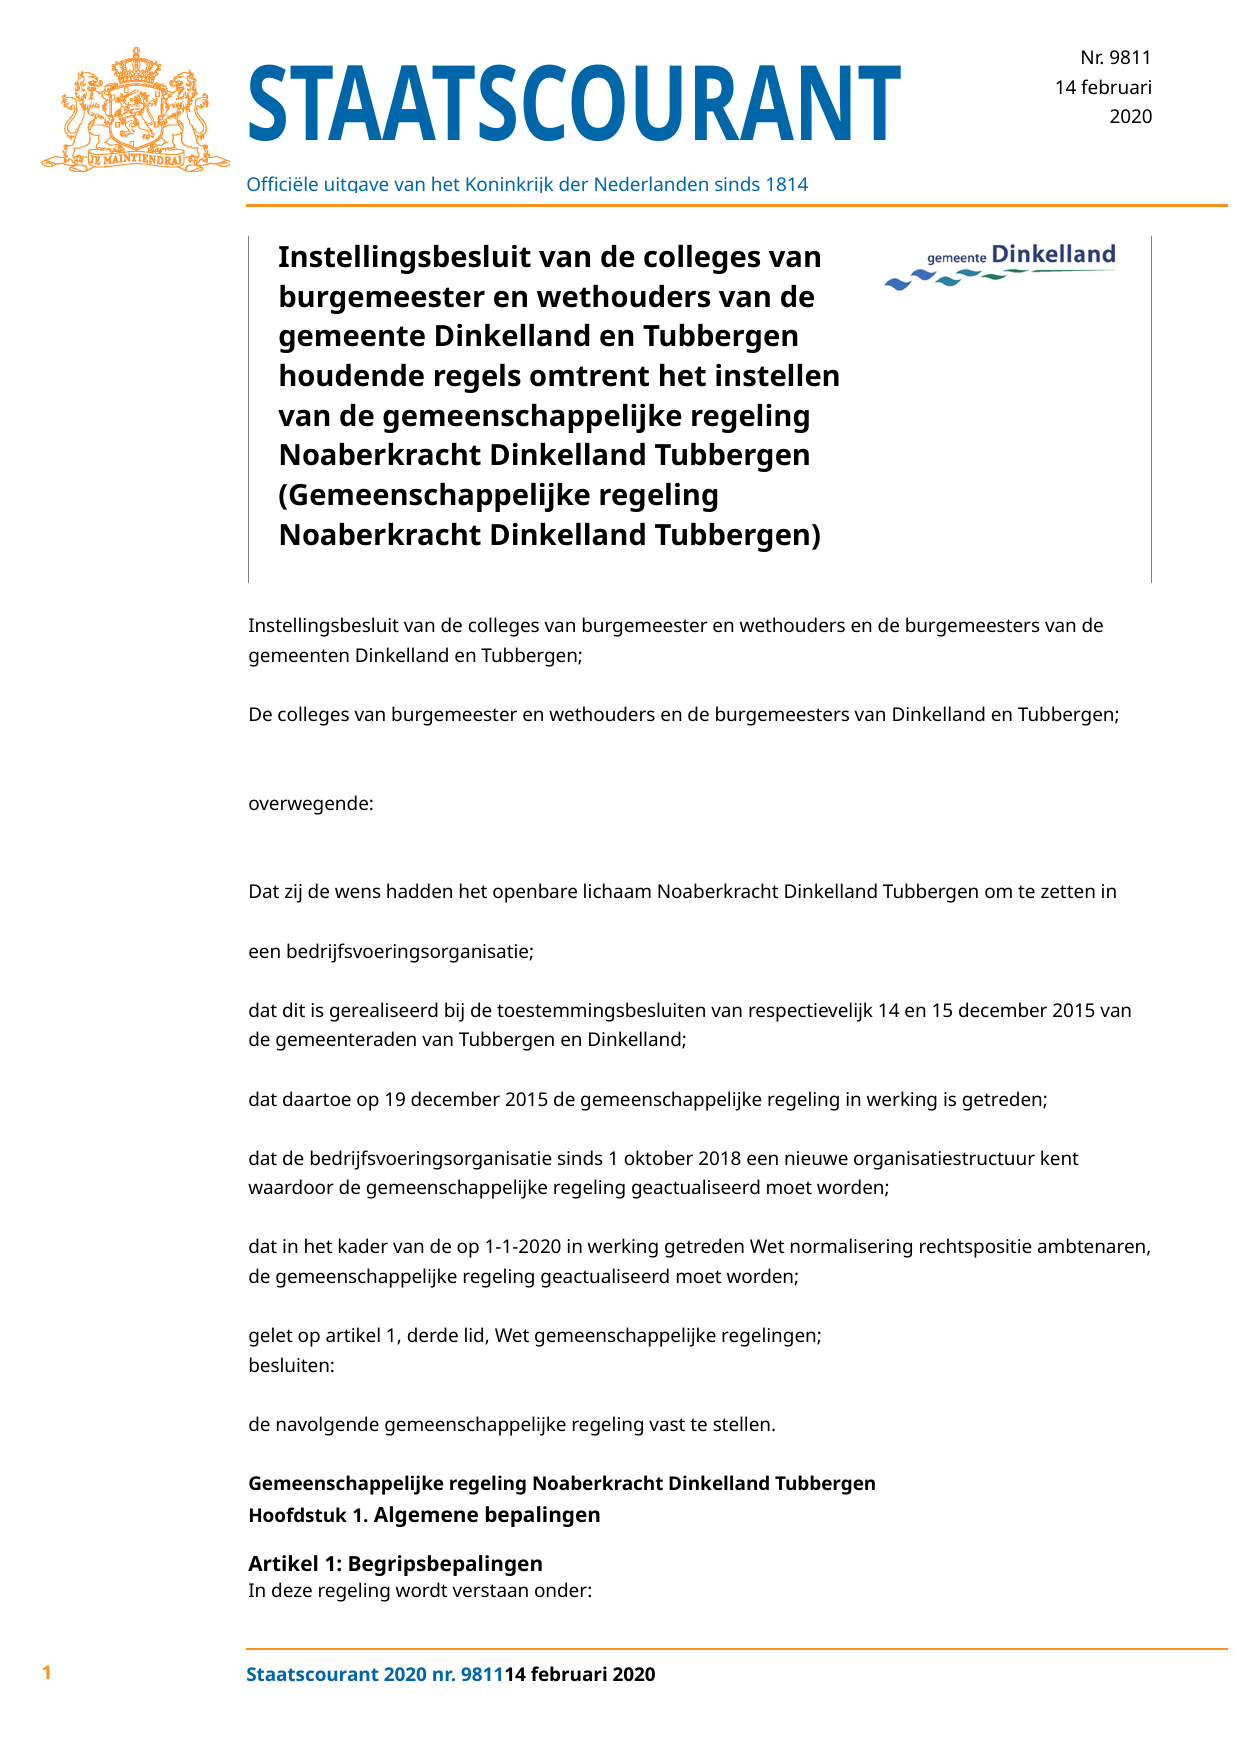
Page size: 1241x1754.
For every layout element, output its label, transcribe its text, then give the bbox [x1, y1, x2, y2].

text Instellingsbesluit van de colleges van burgemeester en wethouders en de burgemeesters van de gemeenten Dinkelland en Tubbergen; [248, 612, 1152, 668]
text dat dit is gerealiseerd bij de toestemmingsbesluiten van respectievelijk 14 en 15 december 2015 van de gemeenteraden van Tubbergen en Dinkelland; [248, 997, 1152, 1052]
text de navolgende gemeenschappelijke regeling vast te stellen. [248, 1411, 1152, 1437]
text Dat zij de wens hadden het openbare lichaam Noaberkracht Dinkelland Tubbergen om te zetten in [248, 879, 1152, 904]
text een bedrijfsvoeringsorganisatie; [248, 938, 1152, 963]
picture [882, 236, 1119, 296]
text dat in het kader van de op 1-1-2020 in werking getreden Wet normalisering rechtspositie ambtenaren, de gemeenschappelijke regeling geactualiseerd moet worden; [248, 1234, 1152, 1289]
text overwegende: [248, 790, 1152, 816]
text gelet op artikel 1, derde lid, Wet gemeenschappelijke regelingen; [248, 1322, 1152, 1348]
picture [41, 47, 231, 172]
table_header Instellingsbesluit van de colleges van burgemeester en wethouders van de gemeente Dinkelland en Tubbergen houdende regels omtrent het instellen van de gemeenschappelijke regeling Noaberkracht Dinkelland Tubbergen (Gemeenschappelijke regeling Noaberkracht Dinkelland Tubbergen) [249, 236, 850, 583]
text Artikel 1: Begripsbepalingen [248, 1549, 1152, 1578]
text Gemeenschappelijke regeling Noaberkracht Dinkelland Tubbergen [248, 1470, 1152, 1496]
text In deze regeling wordt verstaan onder: [248, 1578, 1152, 1603]
text Hoofdstuk 1. Algemene bepalingen [248, 1500, 1152, 1528]
text dat de bedrijfsvoeringsorganisatie sinds 1 oktober 2018 een nieuwe organisatiestructuur kent waardoor de gemeenschappelijke regeling geactualiseerd moet worden; [248, 1145, 1152, 1200]
table_header [850, 236, 1151, 583]
text besluiten: [248, 1352, 1152, 1378]
text De colleges van burgemeester en wethouders en de burgemeesters van Dinkelland en Tubbergen; [248, 701, 1152, 727]
text dat daartoe op 19 december 2015 de gemeenschappelijke regeling in werking is getreden; [248, 1086, 1152, 1111]
